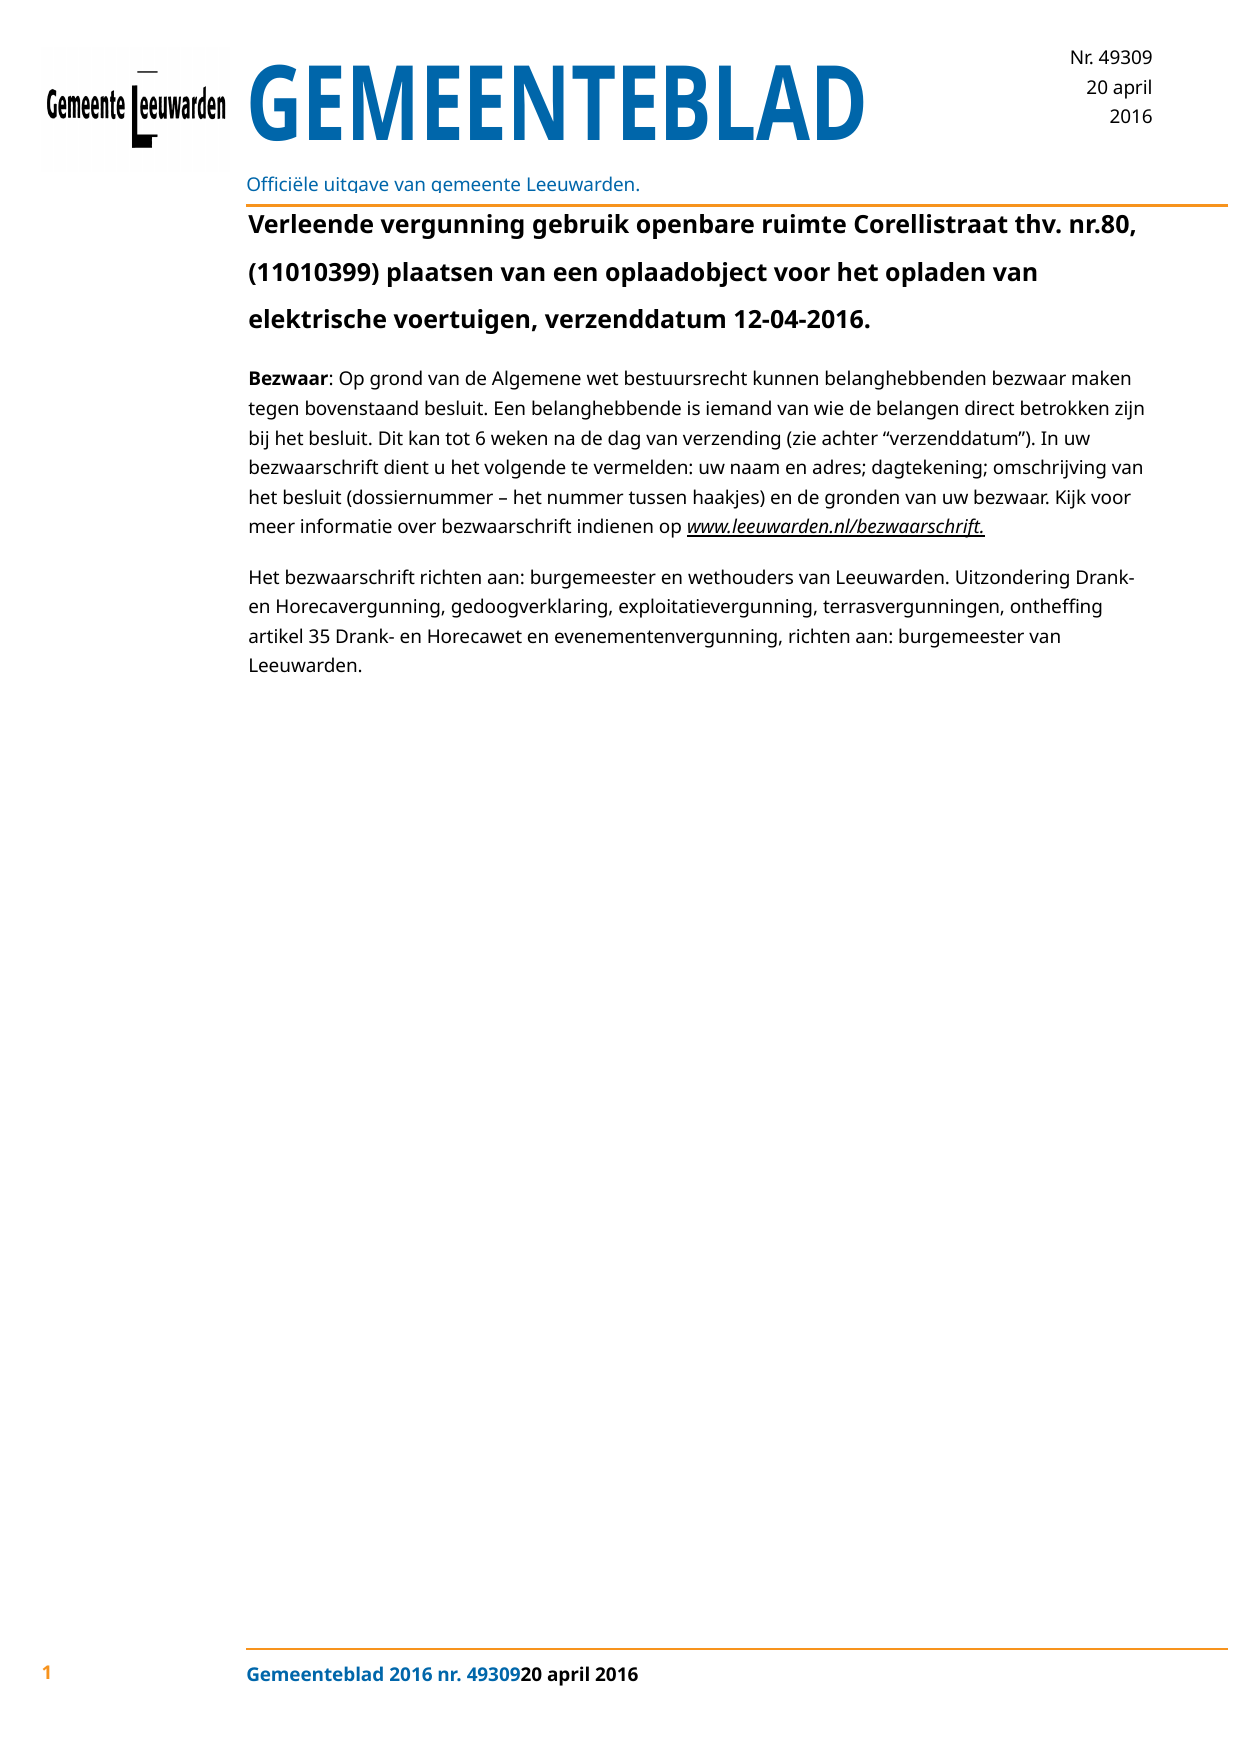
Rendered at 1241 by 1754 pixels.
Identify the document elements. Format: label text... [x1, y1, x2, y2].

text Bezwaar: Op grond van de Algemene wet bestuursrecht kunnen belanghebbenden bezwaar maken tegen bovenstaand besluit. Een belanghebbende is iemand van wie de belangen direct betrokken zijn bij het besluit. Dit kan tot 6 weken na de dag van verzending (zie achter “verzenddatum”). In uw bezwaarschrift dient u het volgende te vermelden: uw naam en adres; dagtekening; omschrijving van het besluit (dossiernummer – het nummer tussen haakjes) en de gronden van uw bezwaar. Kijk voor meer informatie over bezwaarschrift indienen op www.leeuwarden.nl/bezwaarschrift. [248, 366, 1152, 539]
text Verleende vergunning gebruik openbare ruimte Corellistraat thv. nr.80, (11010399) plaatsen van een oplaadobject voor het opladen van elektrische voertuigen, verzenddatum 12-04-2016. [248, 207, 1152, 336]
picture [41, 47, 231, 172]
text Het bezwaarschrift richten aan: burgemeester en wethouders van Leeuwarden. Uitzondering Drank- en Horecavergunning, gedoogverklaring, exploitatievergunning, terrasvergunningen, ontheffing artikel 35 Drank- en Horecawet en evenementenvergunning, richten aan: burgemeester van Leeuwarden. [248, 564, 1152, 678]
